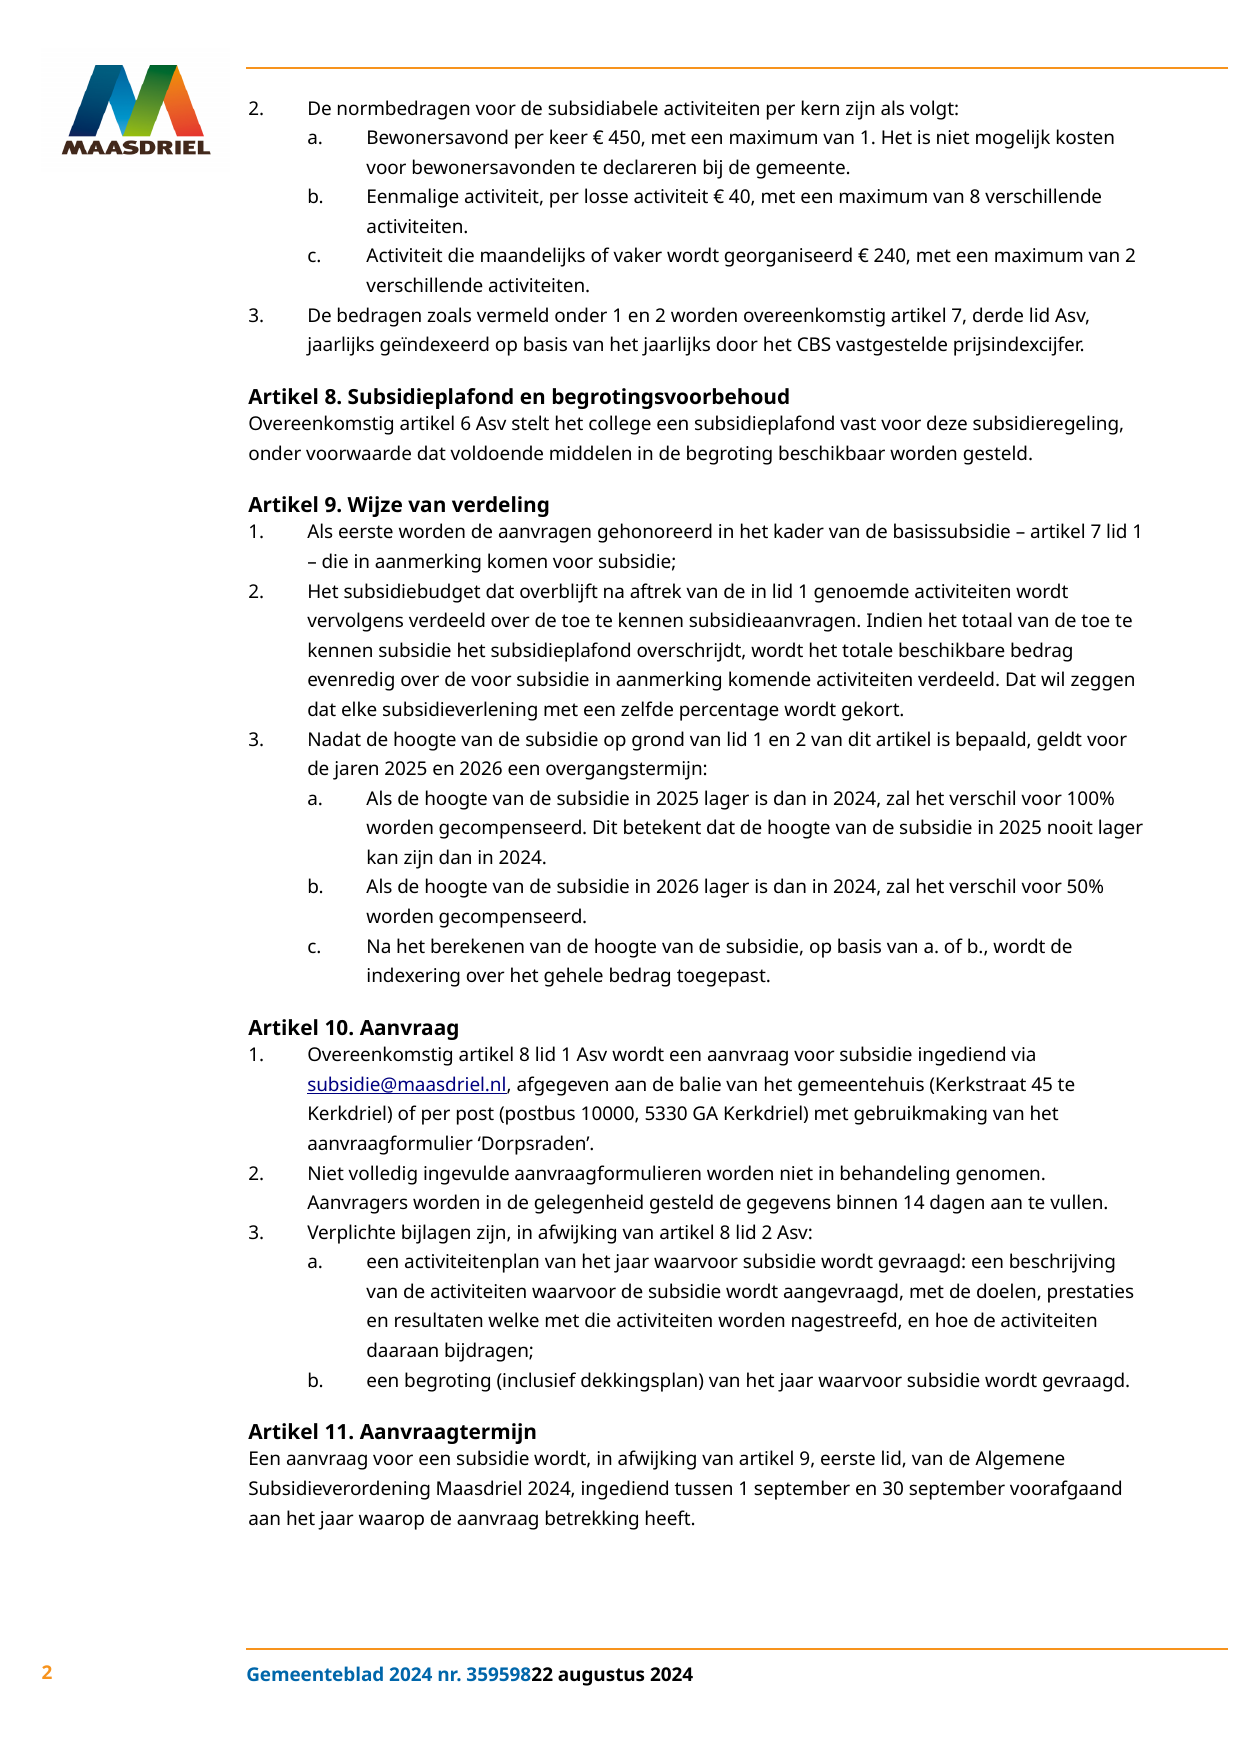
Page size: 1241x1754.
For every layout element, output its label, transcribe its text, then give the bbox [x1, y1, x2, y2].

list Als de hoogte van de subsidie in 2026 lager is dan in 2024, zal het verschil voor 50% worden gecompenseerd. [307, 874, 1152, 929]
text Artikel 9. Wijze van verdeling [248, 490, 1152, 519]
picture [41, 47, 231, 172]
list Het subsidiebudget dat overblijft na aftrek van de in lid 1 genoemde activiteiten wordt vervolgens verdeeld over de toe te kennen subsidieaanvragen. Indien het totaal van de toe te kennen subsidie het subsidieplafond overschrijdt, wordt het totale beschikbare bedrag evenredig over de voor subsidie in aanmerking komende activiteiten verdeeld. Dat wil zeggen dat elke subsidieverlening met een zelfde percentage wordt gekort. [248, 578, 1152, 722]
list Verplichte bijlagen zijn, in afwijking van artikel 8 lid 2 Asv: [248, 1219, 1152, 1244]
list een activiteitenplan van het jaar waarvoor subsidie wordt gevraagd: een beschrijving van de activiteiten waarvoor de subsidie wordt aangevraagd, met de doelen, prestaties en resultaten welke met die activiteiten worden nagestreefd, en hoe de activiteiten daaraan bijdragen; [307, 1248, 1152, 1363]
list Na het berekenen van de hoogte van de subsidie, op basis van a. of b., wordt de indexering over het gehele bedrag toegepast. [307, 933, 1152, 988]
list Activiteit die maandelijks of vaker wordt georganiseerd € 240, met een maximum van 2 verschillende activiteiten. [307, 243, 1152, 298]
list De normbedragen voor de subsidiabele activiteiten per kern zijn als volgt: [248, 95, 1152, 121]
list Als eerste worden de aanvragen gehonoreerd in het kader van de basissubsidie – artikel 7 lid 1 – die in aanmerking komen voor subsidie; [248, 519, 1152, 574]
text Artikel 8. Subsidieplafond en begrotingsvoorbehoud [248, 382, 1152, 410]
list Bewonersavond per keer € 450, met een maximum van 1. Het is niet mogelijk kosten voor bewonersavonden te declareren bij de gemeente. [307, 124, 1152, 180]
text Overeenkomstig artikel 6 Asv stelt het college een subsidieplafond vast voor deze subsidieregeling, onder voorwaarde dat voldoende middelen in de begroting beschikbaar worden gesteld. [248, 410, 1152, 466]
list Niet volledig ingevulde aanvraagformulieren worden niet in behandeling genomen. Aanvragers worden in de gelegenheid gesteld de gegevens binnen 14 dagen aan te vullen. [248, 1160, 1152, 1215]
list Als de hoogte van de subsidie in 2025 lager is dan in 2024, zal het verschil voor 100% worden gecompenseerd. Dit betekent dat de hoogte van de subsidie in 2025 nooit lager kan zijn dan in 2024. [307, 785, 1152, 870]
list Eenmalige activiteit, per losse activiteit € 40, met een maximum van 8 verschillende activiteiten. [307, 183, 1152, 239]
list De bedragen zoals vermeld onder 1 en 2 worden overeenkomstig artikel 7, derde lid Asv, jaarlijks geïndexeerd op basis van het jaarlijks door het CBS vastgestelde prijsindexcijfer. [248, 302, 1152, 357]
text Artikel 10. Aanvraag [248, 1013, 1152, 1041]
list een begroting (inclusief dekkingsplan) van het jaar waarvoor subsidie wordt gevraagd. [307, 1367, 1152, 1392]
list Overeenkomstig artikel 8 lid 1 Asv wordt een aanvraag voor subsidie ingediend via subsidie@maasdriel.nl, afgegeven aan de balie van het gemeentehuis (Kerkstraat 45 te Kerkdriel) of per post (postbus 10000, 5330 GA Kerkdriel) met gebruikmaking van het aanvraagformulier ‘Dorpsraden’. [248, 1041, 1152, 1156]
text Artikel 11. Aanvraagtermijn [248, 1417, 1152, 1446]
text Een aanvraag voor een subsidie wordt, in afwijking van artikel 9, eerste lid, van de Algemene Subsidieverordening Maasdriel 2024, ingediend tussen 1 september en 30 september voorafgaand aan het jaar waarop de aanvraag betrekking heeft. [248, 1446, 1152, 1531]
list Nadat de hoogte van de subsidie op grond van lid 1 en 2 van dit artikel is bepaald, geldt voor de jaren 2025 en 2026 een overgangstermijn: [248, 726, 1152, 781]
